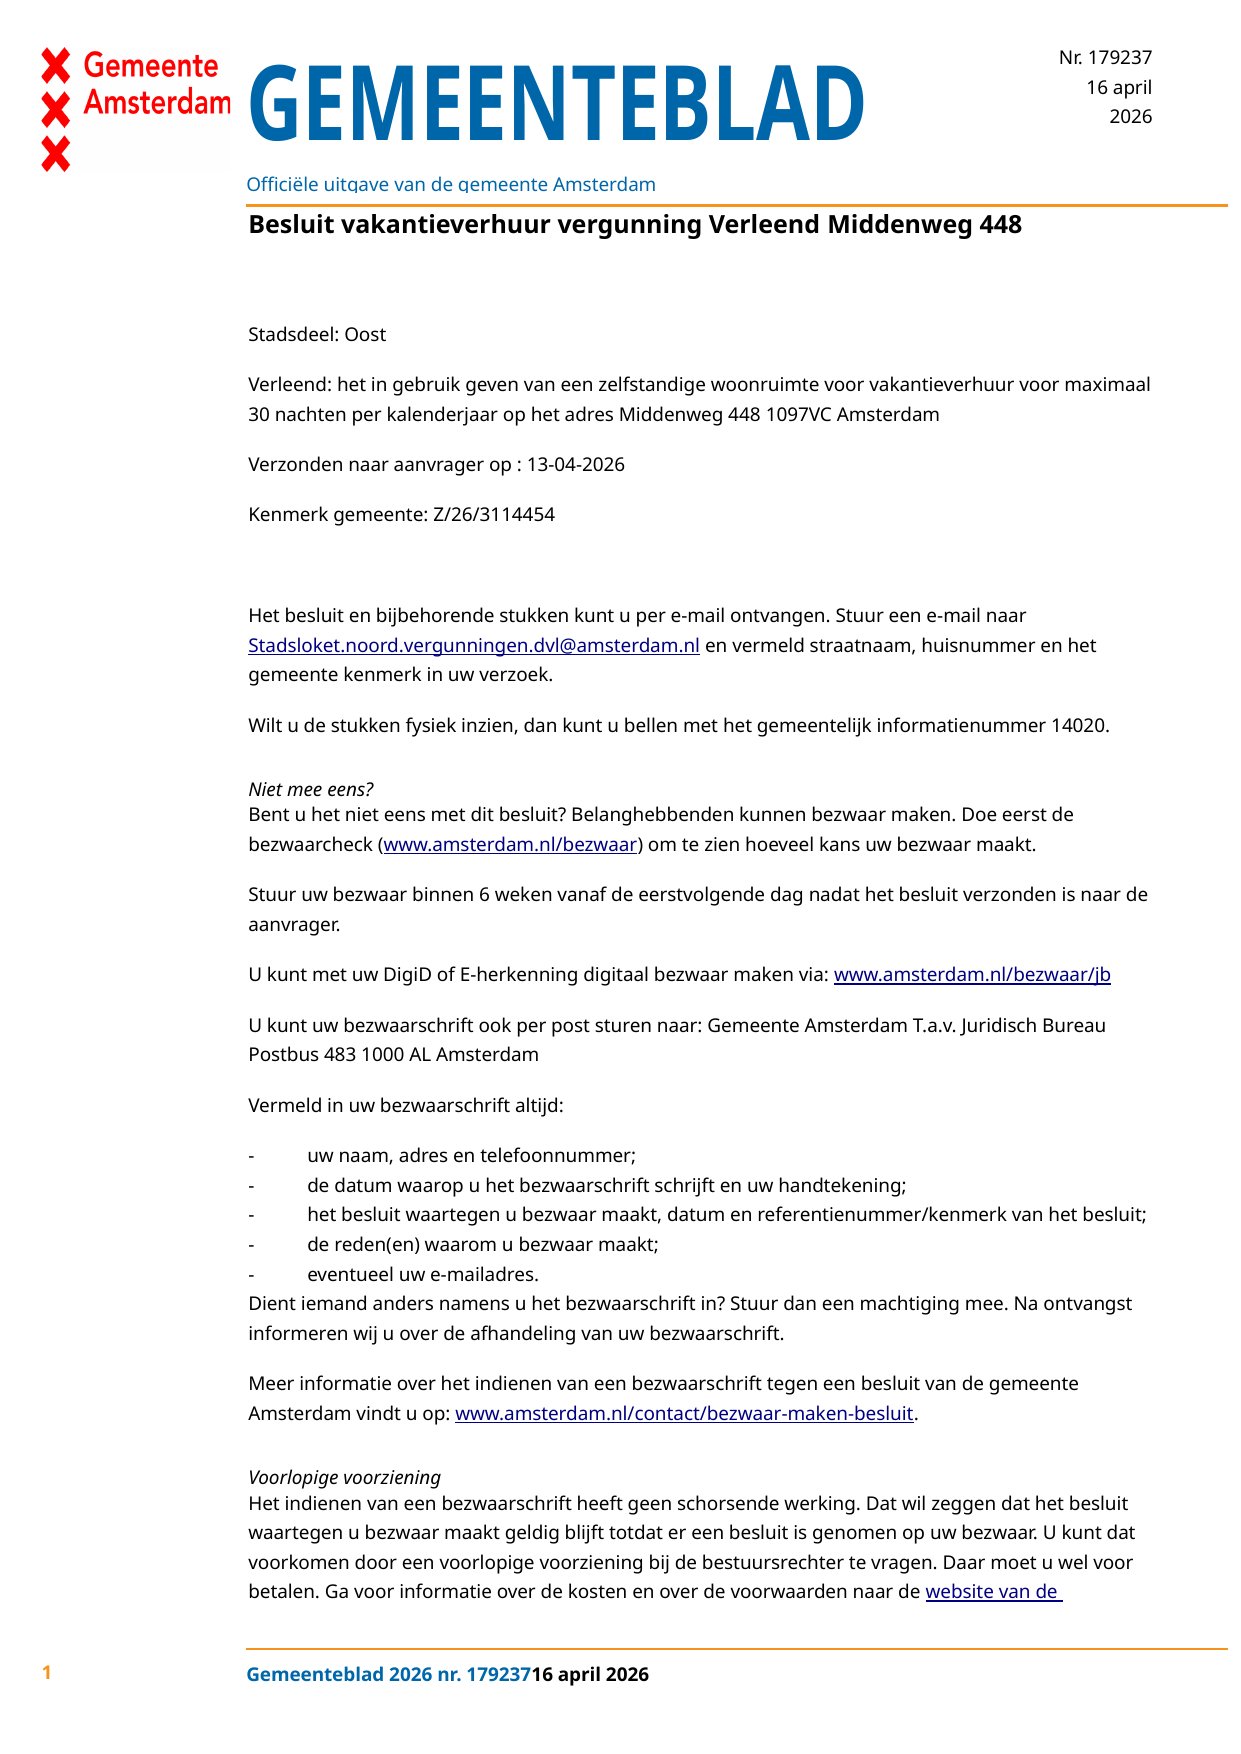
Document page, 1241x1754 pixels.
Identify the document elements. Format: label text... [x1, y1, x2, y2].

text Verzonden naar aanvrager op : 13-04-2026 [248, 451, 1152, 477]
text Niet mee eens? [248, 776, 1152, 802]
picture [41, 47, 231, 172]
text Het besluit en bijbehorende stukken kunt u per e-mail ontvangen. Stuur een e-mail naar Stadsloket.noord.vergunningen.dvl@amsterdam.nl en vermeld straatnaam, huisnummer en het gemeente kenmerk in uw verzoek. [248, 602, 1152, 687]
text Meer informatie over het indienen van een bezwaarschrift tegen een besluit van de gemeente Amsterdam vindt u op: www.amsterdam.nl/contact/bezwaar-maken-besluit. [248, 1370, 1152, 1426]
text Verleend: het in gebruik geven van een zelfstandige woonruimte voor vakantieverhuur voor maximaal 30 nachten per kalenderjaar op het adres Middenweg 448 1097VC Amsterdam [248, 371, 1152, 426]
text U kunt met uw DigiD of E-herkenning digitaal bezwaar maken via: www.amsterdam.nl/bezwaar/jb [248, 962, 1152, 987]
text Kenmerk gemeente: Z/26/3114454 [248, 502, 1152, 527]
list de reden(en) waarom u bezwaar maakt; [248, 1231, 1152, 1257]
list uw naam, adres en telefoonnummer; [248, 1142, 1152, 1168]
text Voorlopige voorziening [248, 1464, 1152, 1490]
text Dient iemand anders namens u het bezwaarschrift in? Stuur dan een machtiging mee. Na ontvangst informeren wij u over de afhandeling van uw bezwaarschrift. [248, 1290, 1152, 1346]
text Vermeld in uw bezwaarschrift altijd: [248, 1092, 1152, 1118]
text Wilt u de stukken fysiek inzien, dan kunt u bellen met het gemeentelijk informatienummer 14020. [248, 712, 1152, 738]
list eventueel uw e-mailadres. [248, 1261, 1152, 1287]
text Stuur uw bezwaar binnen 6 weken vanaf de eerstvolgende dag nadat het besluit verzonden is naar de aanvrager. [248, 882, 1152, 937]
list het besluit waartegen u bezwaar maakt, datum en referentienummer/kenmerk van het besluit; [248, 1202, 1152, 1227]
text U kunt uw bezwaarschrift ook per post sturen naar: Gemeente Amsterdam T.a.v. Juridisch Bureau Postbus 483 1000 AL Amsterdam [248, 1012, 1152, 1067]
text Besluit vakantieverhuur vergunning Verleend Middenweg 448 [248, 207, 1152, 241]
text Stadsdeel: Oost [248, 321, 1152, 346]
text Het indienen van een bezwaarschrift heeft geen schorsende werking. Dat wil zeggen dat het besluit waartegen u bezwaar maakt geldig blijft totdat er een besluit is genomen op uw bezwaar. U kunt dat voorkomen door een voorlopige voorziening bij de bestuursrechter te vragen. Daar moet u wel voor betalen. Ga voor informatie over de kosten en over de voorwaarden naar de website van de [248, 1490, 1152, 1604]
list de datum waarop u het bezwaarschrift schrijft en uw handtekening; [248, 1172, 1152, 1198]
text Bent u het niet eens met dit besluit? Belanghebbenden kunnen bezwaar maken. Doe eerst de bezwaarcheck (www.amsterdam.nl/bezwaar) om te zien hoeveel kans uw bezwaar maakt. [248, 802, 1152, 857]
